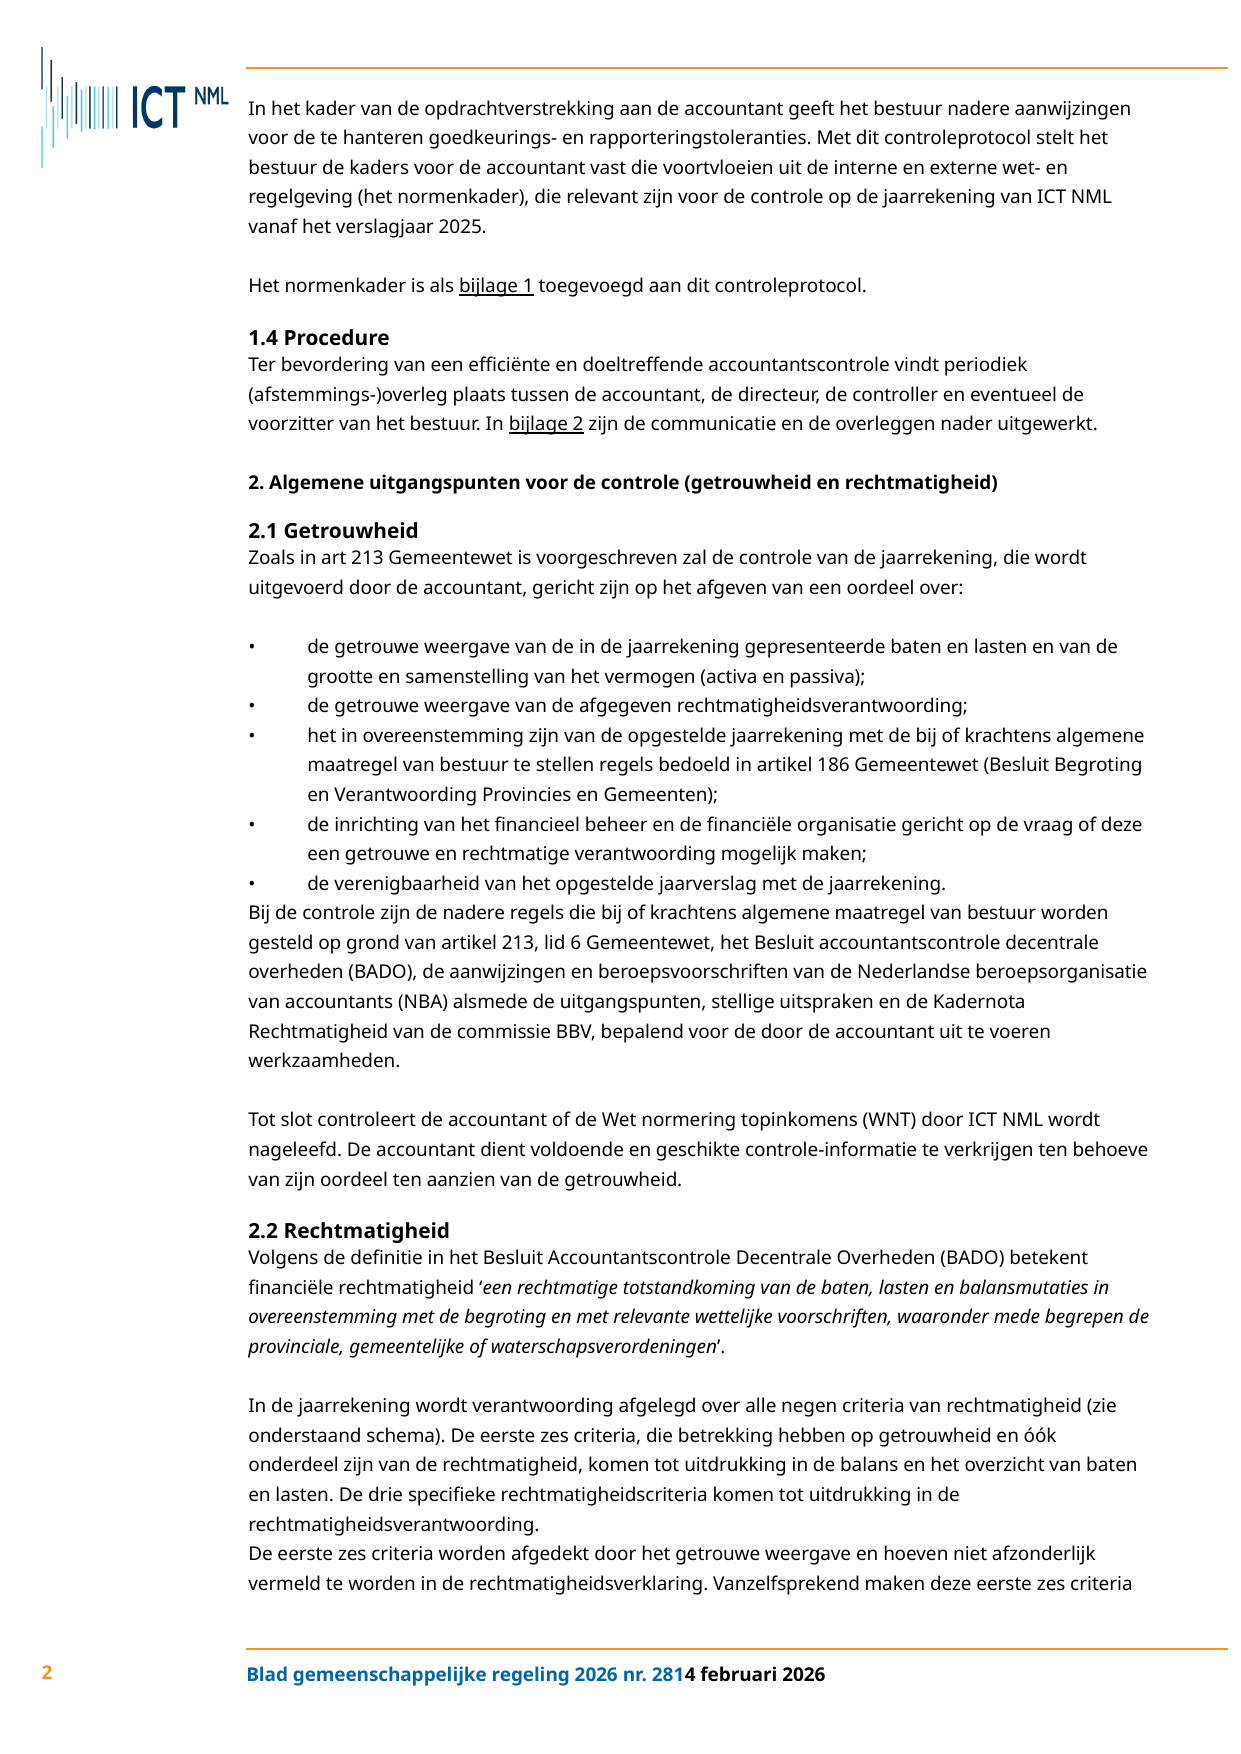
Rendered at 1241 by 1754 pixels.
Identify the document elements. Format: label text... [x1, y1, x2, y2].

text Het normenkader is als bijlage 1 toegevoegd aan dit controleprotocol. [248, 272, 1152, 298]
list de inrichting van het financieel beheer en de financiële organisatie gericht op de vraag of deze een getrouwe en rechtmatige verantwoording mogelijk maken; [248, 811, 1152, 866]
list de verenigbaarheid van het opgestelde jaarverslag met de jaarrekening. [248, 870, 1152, 896]
text 2.2 Rechtmatigheid [248, 1216, 1152, 1244]
list het in overeenstemming zijn van de opgestelde jaarrekening met de bij of krachtens algemene maatregel van bestuur te stellen regels bedoeld in artikel 186 Gemeentewet (Besluit Begroting en Verantwoording Provincies en Gemeenten); [248, 722, 1152, 807]
text In de jaarrekening wordt verantwoording afgelegd over alle negen criteria van rechtmatigheid (zie onderstaand schema). De eerste zes criteria, die betrekking hebben op getrouwheid en óók onderdeel zijn van de rechtmatigheid, komen tot uitdrukking in de balans en het overzicht van baten en lasten. De drie specifieke rechtmatigheidscriteria komen tot uitdrukking in de rechtmatigheidsverantwoording. [248, 1392, 1152, 1537]
text De eerste zes criteria worden afgedekt door het getrouwe weergave en hoeven niet afzonderlijk vermeld te worden in de rechtmatigheidsverklaring. Vanzelfsprekend maken deze eerste zes criteria [248, 1540, 1152, 1596]
list de getrouwe weergave van de afgegeven rechtmatigheidsverantwoording; [248, 692, 1152, 718]
text Ter bevordering van een efficiënte en doeltreffende accountantscontrole vindt periodiek (afstemmings-)overleg plaats tussen de accountant, de directeur, de controller en eventueel de voorzitter van het bestuur. In bijlage 2 zijn de communicatie en de overleggen nader uitgewerkt. [248, 351, 1152, 436]
text Bij de controle zijn de nadere regels die bij of krachtens algemene maatregel van bestuur worden gesteld op grond van artikel 213, lid 6 Gemeentewet, het Besluit accountantscontrole decentrale overheden (BADO), de aanwijzingen en beroepsvoorschriften van de Nederlandse beroepsorganisatie van accountants (NBA) alsmede de uitgangspunten, stellige uitspraken en de Kadernota Rechtmatigheid van de commissie BBV, bepalend voor de door de accountant uit te voeren werkzaamheden. [248, 899, 1152, 1073]
text 2.1 Getrouwheid [248, 516, 1152, 544]
text Tot slot controleert de accountant of de Wet normering topinkomens (WNT) door ICT NML wordt nageleefd. De accountant dient voldoende en geschikte controle-informatie te verkrijgen ten behoeve van zijn oordeel ten aanzien van de getrouwheid. [248, 1107, 1152, 1191]
text In het kader van de opdrachtverstrekking aan de accountant geeft het bestuur nadere aanwijzingen voor de te hanteren goedkeurings- en rapporteringstoleranties. Met dit controleprotocol stelt het bestuur de kaders voor de accountant vast die voortvloeien uit de interne en externe wet- en regelgeving (het normenkader), die relevant zijn voor de controle op de jaarrekening van ICT NML vanaf het verslagjaar 2025. [248, 95, 1152, 239]
text Zoals in art 213 Gemeentewet is voorgeschreven zal de controle van de jaarrekening, die wordt uitgevoerd door de accountant, gericht zijn op het afgeven van een oordeel over: [248, 544, 1152, 600]
picture [41, 47, 231, 172]
list de getrouwe weergave van de in de jaarrekening gepresenteerde baten en lasten en van de grootte en samenstelling van het vermogen (activa en passiva); [248, 633, 1152, 688]
text 2. Algemene uitgangspunten voor de controle (getrouwheid en rechtmatigheid) [248, 469, 1152, 495]
text Volgens de definitie in het Besluit Accountantscontrole Decentrale Overheden (BADO) betekent financiële rechtmatigheid ‘een rechtmatige totstandkoming van de baten, lasten en balansmutaties in overeenstemming met de begroting en met relevante wettelijke voorschriften, waaronder mede begrepen de provinciale, gemeentelijke of waterschapsverordeningen’. [248, 1244, 1152, 1359]
text 1.4 Procedure [248, 323, 1152, 351]
